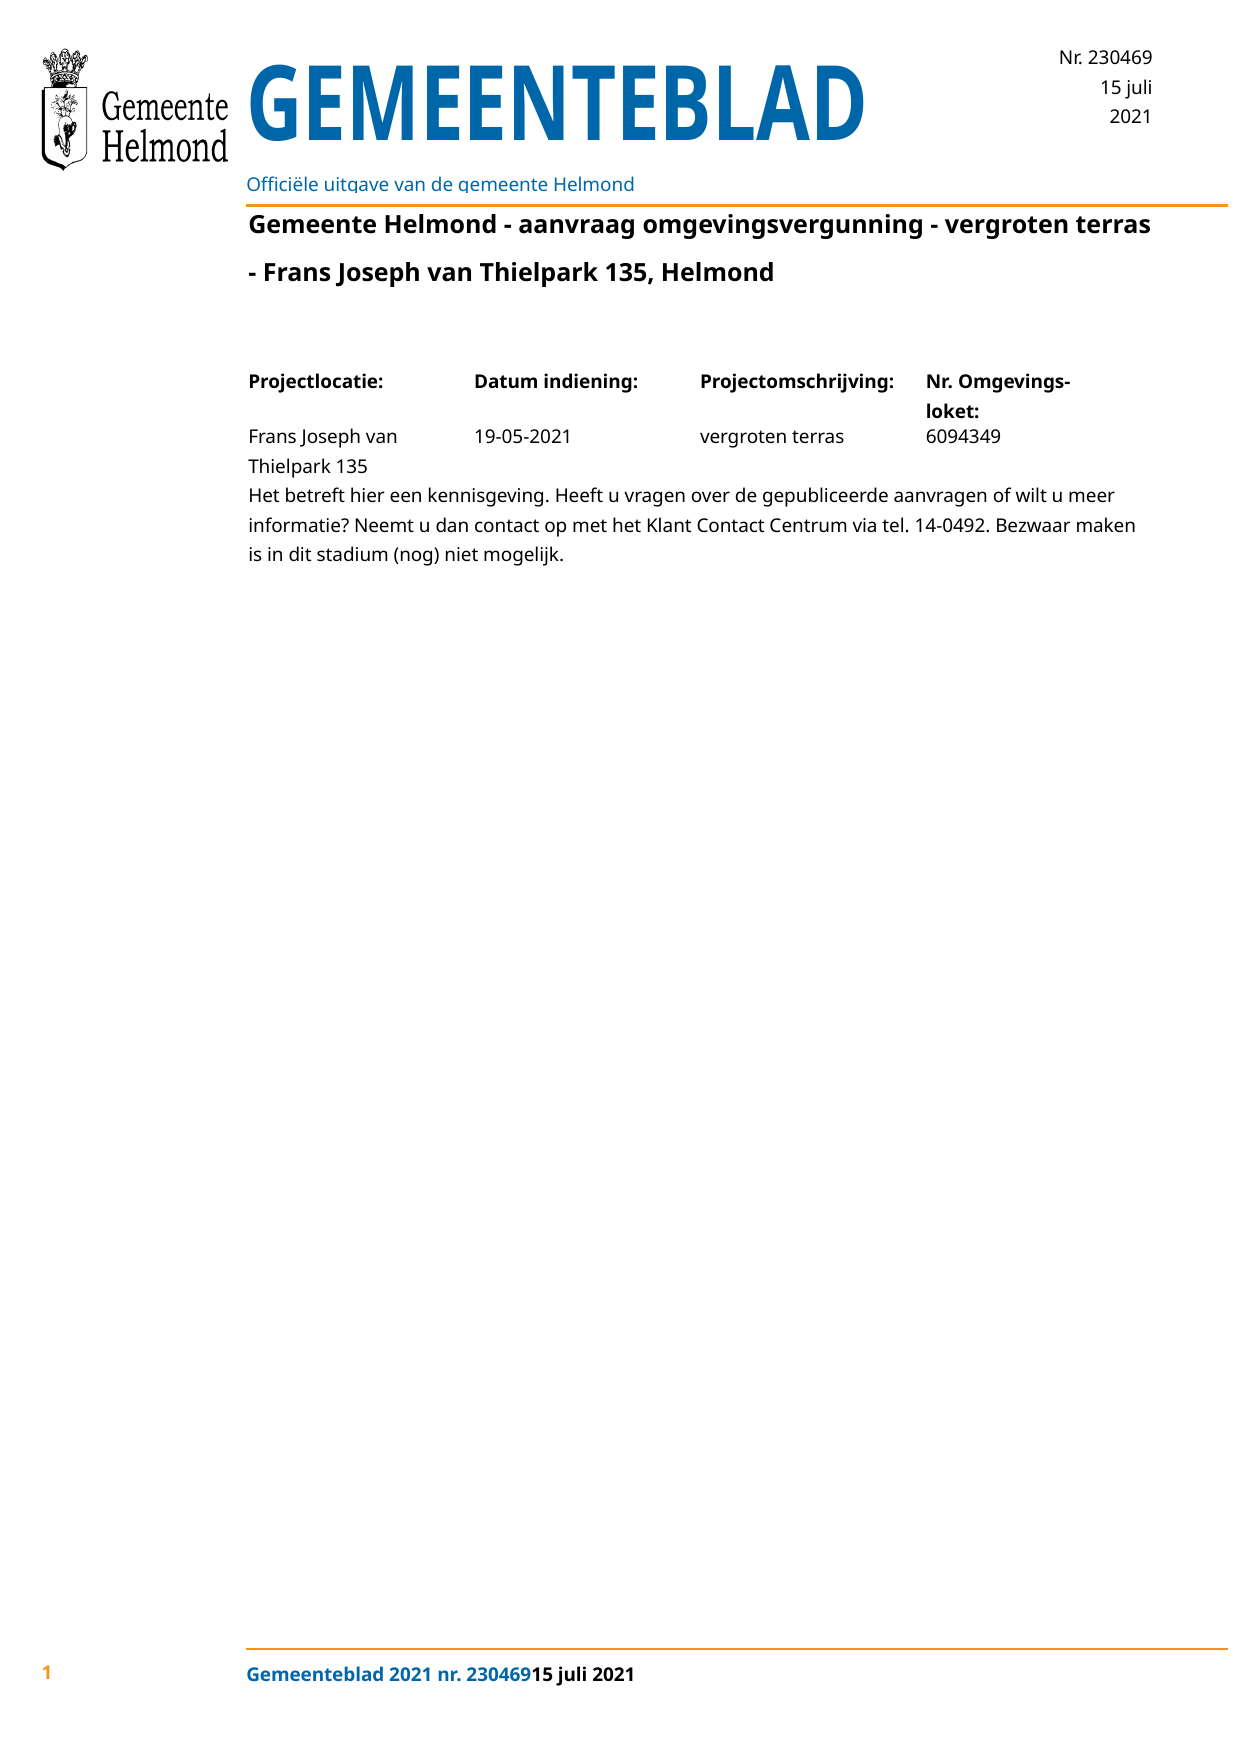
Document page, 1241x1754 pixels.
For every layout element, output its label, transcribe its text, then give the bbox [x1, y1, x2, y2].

table_header Projectlocatie: [248, 369, 474, 424]
table_header Datum indiening: [474, 369, 700, 424]
table_cell 19-05-2021 [474, 424, 700, 479]
picture [41, 47, 231, 172]
table_header Nr. Omgevings- loket: [926, 369, 1152, 424]
table_cell 6094349 [926, 424, 1152, 479]
text Gemeente Helmond - aanvraag omgevingsvergunning - vergroten terras - Frans Joseph van Thielpark 135, Helmond [248, 207, 1152, 288]
table_cell Frans Joseph van Thielpark 135 [248, 424, 474, 479]
text Het betreft hier een kennisgeving. Heeft u vragen over de gepubliceerde aanvragen of wilt u meer informatie? Neemt u dan contact op met het Klant Contact Centrum via tel. 14-0492. Bezwaar maken is in dit stadium (nog) niet mogelijk. [248, 482, 1152, 567]
table_cell vergroten terras [700, 424, 926, 479]
table_header Projectomschrijving: [700, 369, 926, 424]
